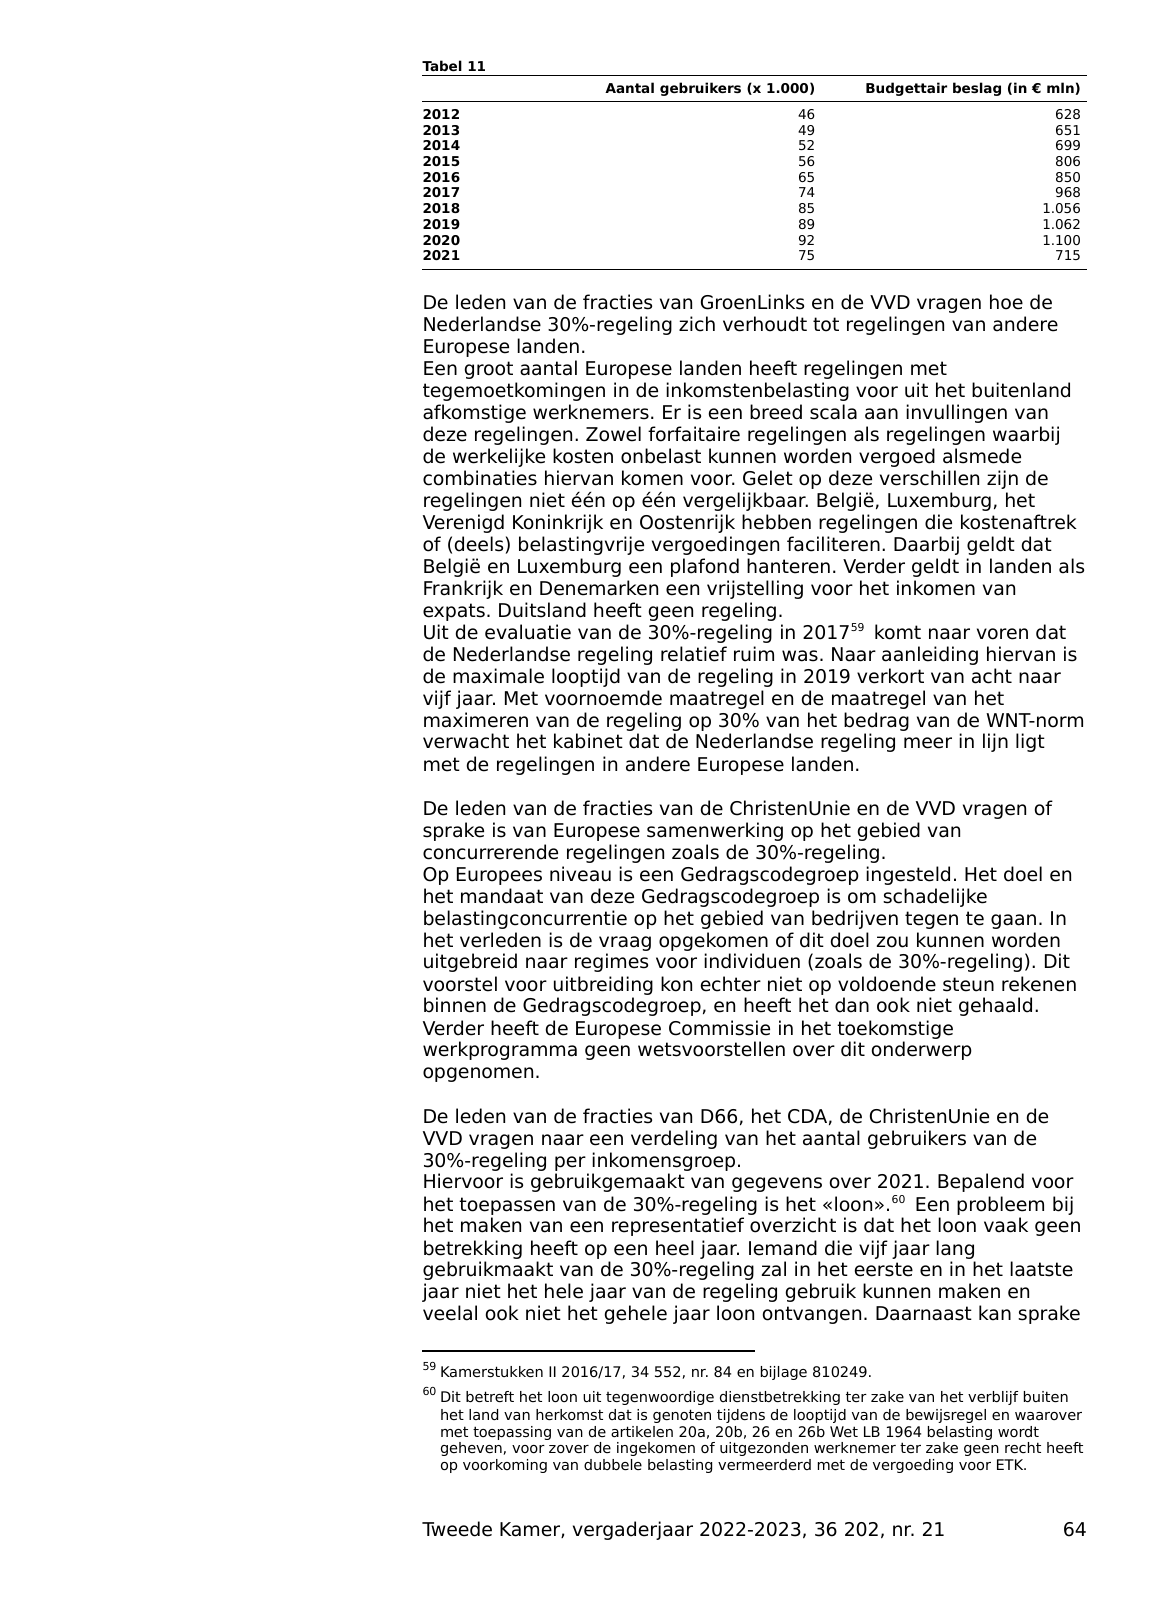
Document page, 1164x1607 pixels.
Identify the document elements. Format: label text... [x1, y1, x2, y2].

table_cell 715 [821, 248, 1087, 269]
text Kamerstukken II 2016/17, 34 552, nr. 84 en bijlage 810249. [422, 1360, 1087, 1382]
table_cell 74 [555, 185, 821, 201]
table_cell 75 [555, 248, 821, 269]
table_cell 2021 [422, 248, 555, 269]
table_cell Budgettair beslag (in € mln) [821, 76, 1087, 101]
table_cell 2014 [422, 138, 555, 154]
table_cell 1.100 [821, 233, 1087, 248]
table_cell 49 [555, 123, 821, 138]
table_cell 2020 [422, 233, 555, 248]
table_cell 651 [821, 123, 1087, 138]
table_cell 2013 [422, 123, 555, 138]
table_cell [422, 76, 555, 101]
table_cell 52 [555, 138, 821, 154]
text De leden van de fracties van de ChristenUnie en de VVD vragen of sprake is van Europese samenwerking op het gebied van concurrerende regelingen zoals de 30%-regeling. [422, 798, 1087, 863]
text De leden van de fracties van D66, het CDA, de ChristenUnie en de VVD vragen naar een verdeling van het aantal gebruikers van de 30%-regeling per inkomensgroep. [422, 1106, 1087, 1171]
table_header Tabel 11 [422, 59, 1087, 75]
table_cell 2018 [422, 201, 555, 217]
table_cell 628 [821, 102, 1087, 122]
table_cell 850 [821, 170, 1087, 185]
table_cell 806 [821, 154, 1087, 169]
table_cell 2015 [422, 154, 555, 169]
text Een groot aantal Europese landen heeft regelingen met tegemoetkomingen in de inkomstenbelasting voor uit het buitenland afkomstige werknemers. Er is een breed scala aan invullingen van deze regelingen. Zowel forfaitaire regelingen als regelingen waarbij de werkelijke kosten onbelast kunnen worden vergoed alsmede combinaties hiervan komen voor. Gelet op deze verschillen zijn de regelingen niet één op één vergelijkbaar. België, Luxemburg, het Verenigd Koninkrijk en Oostenrijk hebben regelingen die kostenaftrek of (deels) belastingvrije vergoedingen faciliteren. Daarbij geldt dat België en Luxemburg een plafond hanteren. Verder geldt in landen als Frankrijk en Denemarken een vrijstelling voor het inkomen van expats. Duitsland heeft geen regeling. [422, 358, 1087, 622]
text Uit de evaluatie van de 30%-regeling in 2017 komt naar voren dat de Nederlandse regeling relatief ruim was. Naar aanleiding hiervan is de maximale looptijd van de regeling in 2019 verkort van acht naar vijf jaar. Met voornoemde maatregel en de maatregel van het maximeren van de regeling op 30% van het bedrag van de WNT-norm verwacht het kabinet dat de Nederlandse regeling meer in lijn ligt met de regelingen in andere Europese landen. [422, 622, 1087, 775]
text Dit betreft het loon uit tegenwoordige dienstbetrekking ter zake van het verblijf buiten het land van herkomst dat is genoten tijdens de looptijd van de bewijsregel en waarover met toepassing van de artikelen 20a, 20b, 26 en 26b Wet LB 1964 belasting wordt geheven, voor zover de ingekomen of uitgezonden werknemer ter zake geen recht heeft op voorkoming van dubbele belasting vermeerderd met de vergoeding voor ETK. [422, 1385, 1087, 1474]
table_cell 2017 [422, 185, 555, 201]
table_cell 56 [555, 154, 821, 169]
table_cell 46 [555, 102, 821, 122]
table_cell 2019 [422, 217, 555, 232]
table_cell 2016 [422, 170, 555, 185]
table_cell 2012 [422, 102, 555, 122]
table_cell 699 [821, 138, 1087, 154]
table_cell 1.056 [821, 201, 1087, 217]
table_cell 65 [555, 170, 821, 185]
table_cell 89 [555, 217, 821, 232]
text De leden van de fracties van GroenLinks en de VVD vragen hoe de Nederlandse 30%-regeling zich verhoudt tot regelingen van andere Europese landen. [422, 292, 1087, 358]
table_cell Aantal gebruikers (x 1.000) [555, 76, 821, 101]
table_cell 85 [555, 201, 821, 217]
table_cell 1.062 [821, 217, 1087, 232]
text Op Europees niveau is een Gedragscodegroep ingesteld. Het doel en het mandaat van deze Gedragscodegroep is om schadelijke belastingconcurrentie op het gebied van bedrijven tegen te gaan. In het verleden is de vraag opgekomen of dit doel zou kunnen worden uitgebreid naar regimes voor individuen (zoals de 30%-regeling). Dit voorstel voor uitbreiding kon echter niet op voldoende steun rekenen binnen de Gedragscodegroep, en heeft het dan ook niet gehaald. Verder heeft de Europese Commissie in het toekomstige werkprogramma geen wetsvoorstellen over dit onderwerp opgenomen. [422, 863, 1087, 1083]
table_cell 92 [555, 233, 821, 248]
text Hiervoor is gebruikgemaakt van gegevens over 2021. Bepalend voor het toepassen van de 30%-regeling is het «loon». Een probleem bij het maken van een representatief overzicht is dat het loon vaak geen betrekking heeft op een heel jaar. Iemand die vijf jaar lang gebruikmaakt van de 30%-regeling zal in het eerste en in het laatste jaar niet het hele jaar van de regeling gebruik kunnen maken en veelal ook niet het gehele jaar loon ontvangen. Daarnaast kan sprake [422, 1171, 1087, 1325]
table_cell 968 [821, 185, 1087, 201]
